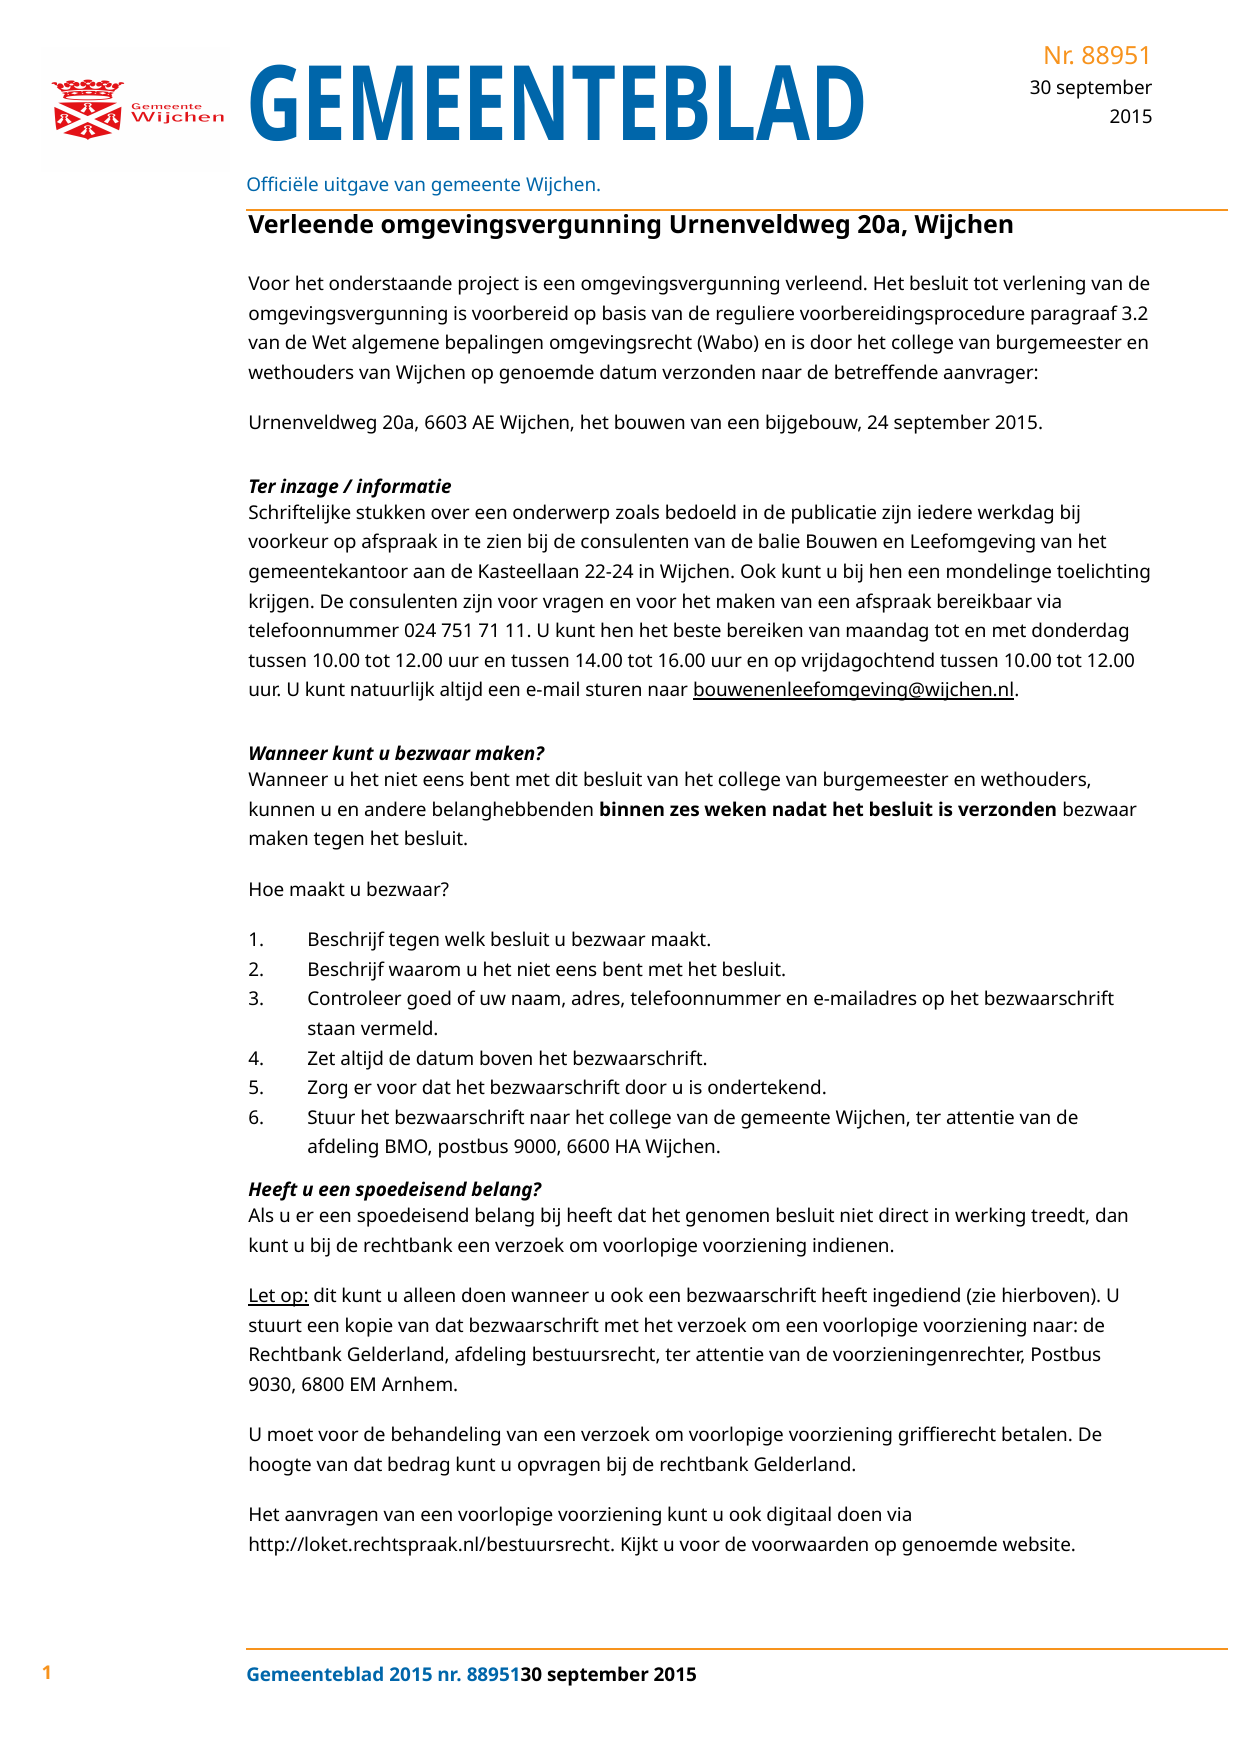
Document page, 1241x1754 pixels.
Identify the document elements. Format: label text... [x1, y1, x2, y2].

text Hoe maakt u bezwaar? [248, 876, 1152, 902]
text Heeft u een spoedeisend belang? [248, 1177, 1152, 1202]
picture [41, 47, 231, 172]
text U moet voor de behandeling van een verzoek om voorlopige voorziening griffierecht betalen. De hoogte van dat bedrag kunt u opvragen bij de rechtbank Gelderland. [248, 1421, 1152, 1477]
list Zorg er voor dat het bezwaarschrift door u is ondertekend. [248, 1074, 1152, 1100]
list Zet altijd de datum boven het bezwaarschrift. [248, 1045, 1152, 1070]
text Schriftelijke stukken over een onderwerp zoals bedoeld in de publicatie zijn iedere werkdag bij voorkeur op afspraak in te zien bij de consulenten van de balie Bouwen en Leefomgeving van het gemeentekantoor aan de Kasteellaan 22-24 in Wijchen. Ook kunt u bij hen een mondelinge toelichting krijgen. De consulenten zijn voor vragen en voor het maken van een afspraak bereikbaar via telefoonnummer 024 751 71 11. U kunt hen het beste bereiken van maandag tot en met donderdag tussen 10.00 tot 12.00 uur en tussen 14.00 tot 16.00 uur en op vrijdagochtend tussen 10.00 tot 12.00 uur. U kunt natuurlijk altijd een e-mail sturen naar bouwenenleefomgeving@wijchen.nl. [248, 499, 1152, 702]
list Controleer goed of uw naam, adres, telefoonnummer en e-mailadres op het bezwaarschrift staan vermeld. [248, 986, 1152, 1041]
text Ter inzage / informatie [248, 473, 1152, 499]
text Voor het onderstaande project is een omgevingsvergunning verleend. Het besluit tot verlening van de omgevingsvergunning is voorbereid op basis van de reguliere voorbereidingsprocedure paragraaf 3.2 van de Wet algemene bepalingen omgevingsrecht (Wabo) en is door het college van burgemeester en wethouders van Wijchen op genoemde datum verzonden naar de betreffende aanvrager: [248, 270, 1152, 385]
text Wanneer kunt u bezwaar maken? [248, 741, 1152, 766]
text Wanneer u het niet eens bent met dit besluit van het college van burgemeester en wethouders, kunnen u en andere belanghebbenden binnen zes weken nadat het besluit is verzonden bezwaar maken tegen het besluit. [248, 766, 1152, 851]
list Beschrijf waarom u het niet eens bent met het besluit. [248, 956, 1152, 982]
text Verleende omgevingsvergunning Urnenveldweg 20a, Wijchen [248, 211, 1152, 241]
text Urnenveldweg 20a, 6603 AE Wijchen, het bouwen van een bijgebouw, 24 september 2015. [248, 409, 1152, 435]
text Let op: dit kunt u alleen doen wanneer u ook een bezwaarschrift heeft ingediend (zie hierboven). U stuurt een kopie van dat bezwaarschrift met het verzoek om een voorlopige voorziening naar: de Rechtbank Gelderland, afdeling bestuursrecht, ter attentie van de voorzieningenrechter, Postbus 9030, 6800 EM Arnhem. [248, 1282, 1152, 1397]
text Als u er een spoedeisend belang bij heeft dat het genomen besluit niet direct in werking treedt, dan kunt u bij de rechtbank een verzoek om voorlopige voorziening indienen. [248, 1202, 1152, 1258]
list Beschrijf tegen welk besluit u bezwaar maakt. [248, 926, 1152, 952]
text Het aanvragen van een voorlopige voorziening kunt u ook digitaal doen via http://loket.rechtspraak.nl/bestuursrecht. Kijkt u voor de voorwaarden op genoemde website. [248, 1501, 1152, 1557]
list Stuur het bezwaarschrift naar het college van de gemeente Wijchen, ter attentie van de afdeling BMO, postbus 9000, 6600 HA Wijchen. [248, 1104, 1152, 1159]
